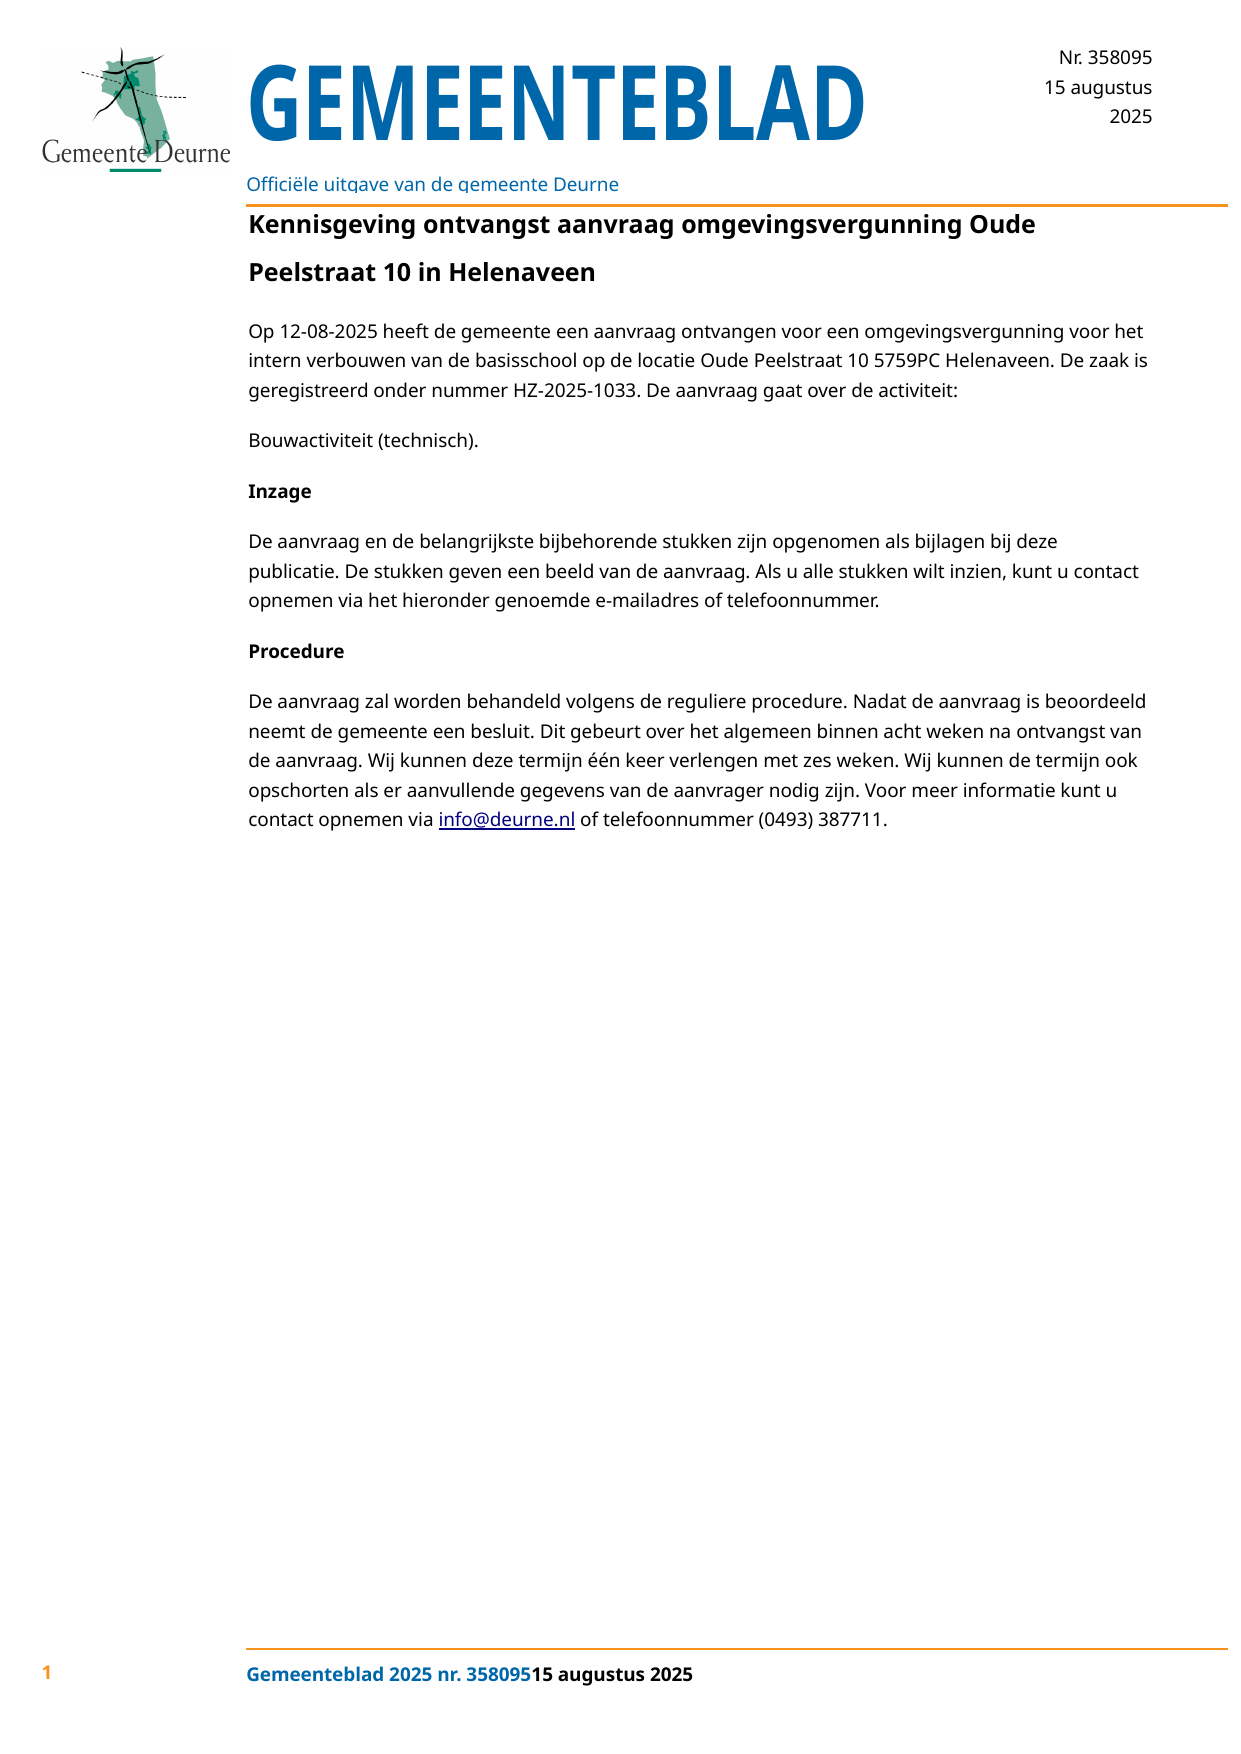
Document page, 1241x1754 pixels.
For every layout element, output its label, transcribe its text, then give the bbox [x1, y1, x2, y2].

text De aanvraag en de belangrijkste bijbehorende stukken zijn opgenomen als bijlagen bij deze publicatie. De stukken geven een beeld van de aanvraag. Als u alle stukken wilt inzien, kunt u contact opnemen via het hieronder genoemde e-mailadres of telefoonnummer. [248, 528, 1152, 613]
picture [41, 47, 231, 172]
text Bouwactiviteit (technisch). [248, 427, 1152, 453]
text Inzage [248, 478, 1152, 504]
text Op 12-08-2025 heeft de gemeente een aanvraag ontvangen voor een omgevingsvergunning voor het intern verbouwen van de basisschool op de locatie Oude Peelstraat 10 5759PC Helenaveen. De zaak is geregistreerd onder nummer HZ-2025-1033. De aanvraag gaat over de activiteit: [248, 318, 1152, 403]
text Kennisgeving ontvangst aanvraag omgevingsvergunning Oude Peelstraat 10 in Helenaveen [248, 207, 1152, 288]
text De aanvraag zal worden behandeld volgens de reguliere procedure. Nadat de aanvraag is beoordeeld neemt de gemeente een besluit. Dit gebeurt over het algemeen binnen acht weken na ontvangst van de aanvraag. Wij kunnen deze termijn één keer verlengen met zes weken. Wij kunnen de termijn ook opschorten als er aanvullende gegevens van de aanvrager nodig zijn. Voor meer informatie kunt u contact opnemen via info@deurne.nl of telefoonnummer (0493) 387711. [248, 688, 1152, 832]
text Procedure [248, 638, 1152, 664]
